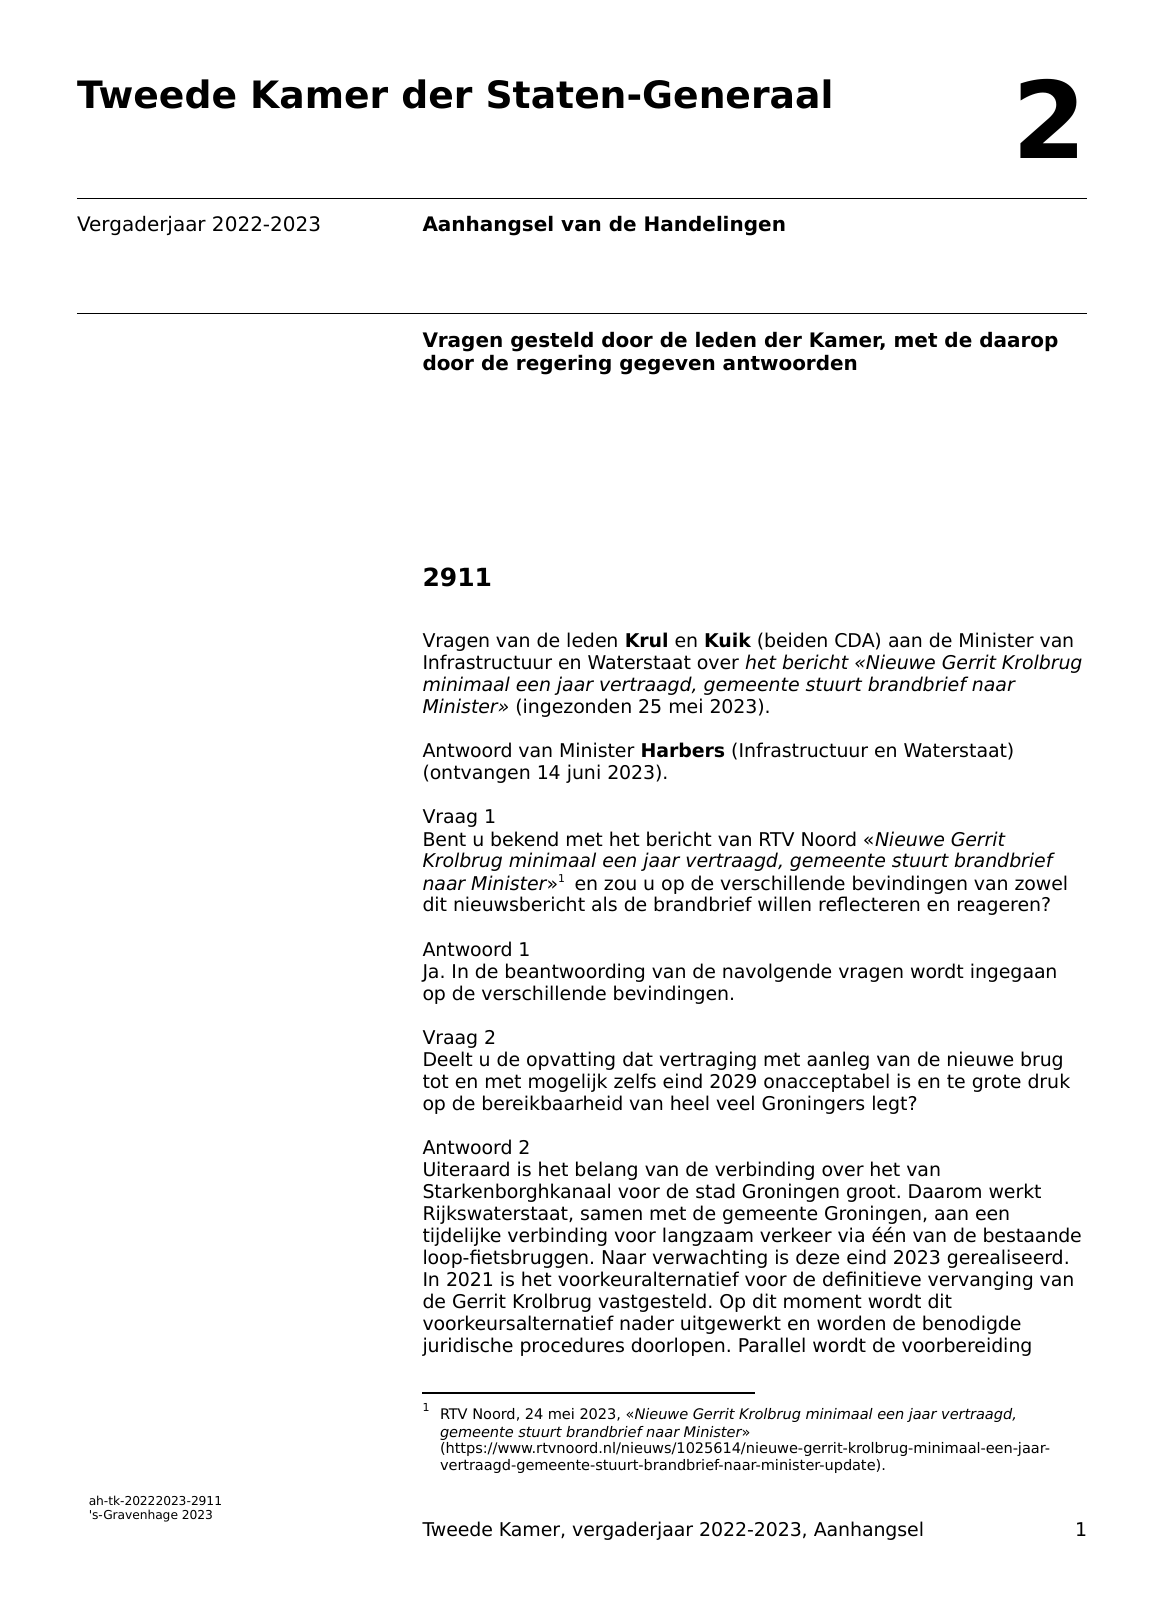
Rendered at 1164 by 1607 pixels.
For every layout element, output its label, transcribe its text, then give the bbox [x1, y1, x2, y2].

text RTV Noord, 24 mei 2023, «Nieuwe Gerrit Krolbrug minimaal een jaar vertraagd, gemeente stuurt brandbrief naar Minister» (https://www.rtvnoord.nl/nieuws/1025614/nieuwe-gerrit-krolbrug-minimaal-een-jaar-vertraagd-gemeente-stuurt-brandbrief-naar-minister-update). [422, 1402, 1087, 1474]
table_cell [77, 314, 422, 375]
text Antwoord 2 [422, 1137, 1087, 1159]
table_header Tweede Kamer der Staten-Generaal [77, 59, 886, 198]
text Vraag 2 [422, 1027, 1087, 1049]
text Uiteraard is het belang van de verbinding over het van Starkenborghkanaal voor de stad Groningen groot. Daarom werkt Rijkswaterstaat, samen met de gemeente Groningen, aan een tijdelijke verbinding voor langzaam verkeer via één van de bestaande loop-fietsbruggen. Naar verwachting is deze eind 2023 gerealiseerd. [422, 1159, 1087, 1269]
table_cell Vragen gesteld door de leden der Kamer, met de daarop door de regering gegeven antwoorden [422, 314, 1087, 375]
text ah-tk-20222023-2911 [88, 1494, 323, 1508]
table_cell Vergaderjaar 2022-2023 [77, 199, 422, 313]
text 2911 [422, 563, 1087, 592]
text Deelt u de opvatting dat vertraging met aanleg van de nieuwe brug tot en met mogelijk zelfs eind 2029 onacceptabel is en te grote druk op de bereikbaarheid van heel veel Groningers legt? [422, 1049, 1087, 1114]
table_cell Aanhangsel van de Handelingen [422, 199, 1087, 313]
text 's-Gravenhage 2023 [88, 1508, 323, 1522]
text In 2021 is het voorkeuralternatief voor de definitieve vervanging van de Gerrit Krolbrug vastgesteld. Op dit moment wordt dit voorkeursalternatief nader uitgewerkt en worden de benodigde juridische procedures doorlopen. Parallel wordt de voorbereiding [422, 1269, 1087, 1357]
text Ja. In de beantwoording van de navolgende vragen wordt ingegaan op de verschillende bevindingen. [422, 961, 1087, 1004]
text Vragen van de leden Krul en Kuik (beiden CDA) aan de Minister van Infrastructuur en Waterstaat over het bericht «Nieuwe Gerrit Krolbrug minimaal een jaar vertraagd, gemeente stuurt brandbrief naar Minister» (ingezonden 25 mei 2023). [422, 630, 1087, 718]
text Vraag 1 [422, 806, 1087, 828]
table_header 2 [886, 59, 1087, 198]
text Antwoord van Minister Harbers (Infrastructuur en Waterstaat) (ontvangen 14 juni 2023). [422, 740, 1087, 784]
text Bent u bekend met het bericht van RTV Noord «Nieuwe Gerrit Krolbrug minimaal een jaar vertraagd, gemeente stuurt brandbrief naar Minister» en zou u op de verschillende bevindingen van zowel dit nieuwsbericht als de brandbrief willen reflecteren en reageren? [422, 828, 1087, 916]
text Antwoord 1 [422, 938, 1087, 961]
